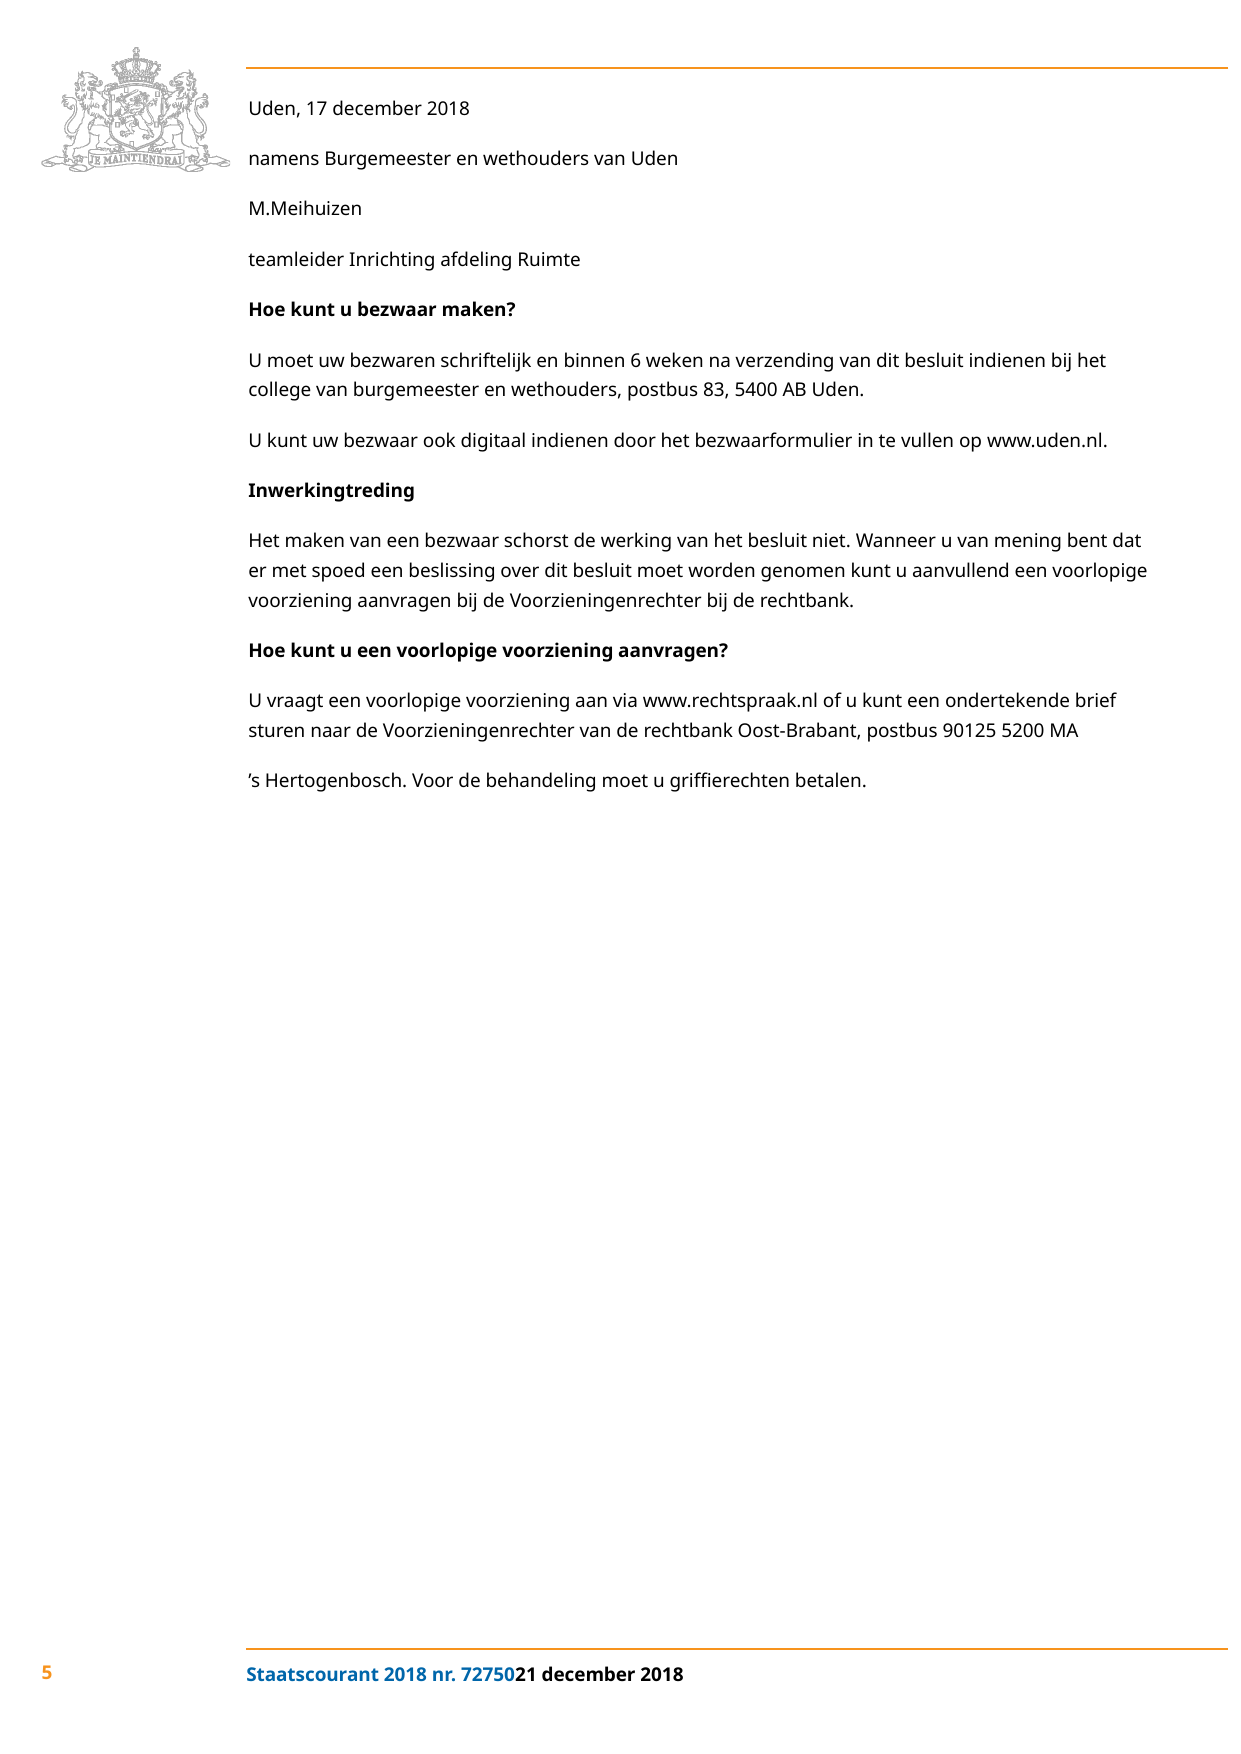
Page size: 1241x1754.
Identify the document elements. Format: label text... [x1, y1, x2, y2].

text Het maken van een bezwaar schorst de werking van het besluit niet. Wanneer u van mening bent dat er met spoed een beslissing over dit besluit moet worden genomen kunt u aanvullend een voorlopige voorziening aanvragen bij de Voorzieningenrechter bij de rechtbank. [248, 528, 1152, 613]
picture [41, 47, 231, 172]
text Uden, 17 december 2018 [248, 95, 1152, 121]
text namens Burgemeester en wethouders van Uden [248, 145, 1152, 171]
text teamleider Inrichting afdeling Ruimte [248, 246, 1152, 272]
text U vraagt een voorlopige voorziening aan via www.rechtspraak.nl of u kunt een ondertekende brief sturen naar de Voorzieningenrechter van de rechtbank Oost-Brabant, postbus 90125 5200 MA [248, 688, 1152, 743]
text Hoe kunt u een voorlopige voorziening aanvragen? [248, 637, 1152, 663]
text Hoe kunt u bezwaar maken? [248, 296, 1152, 322]
text ’s Hertogenbosch. Voor de behandeling moet u griffierechten betalen. [248, 768, 1152, 793]
text U moet uw bezwaren schriftelijk en binnen 6 weken na verzending van dit besluit indienen bij het college van burgemeester en wethouders, postbus 83, 5400 AB Uden. [248, 347, 1152, 402]
text M.Meihuizen [248, 196, 1152, 221]
text Inwerkingtreding [248, 477, 1152, 503]
text U kunt uw bezwaar ook digitaal indienen door het bezwaarformulier in te vullen op www.uden.nl. [248, 427, 1152, 453]
